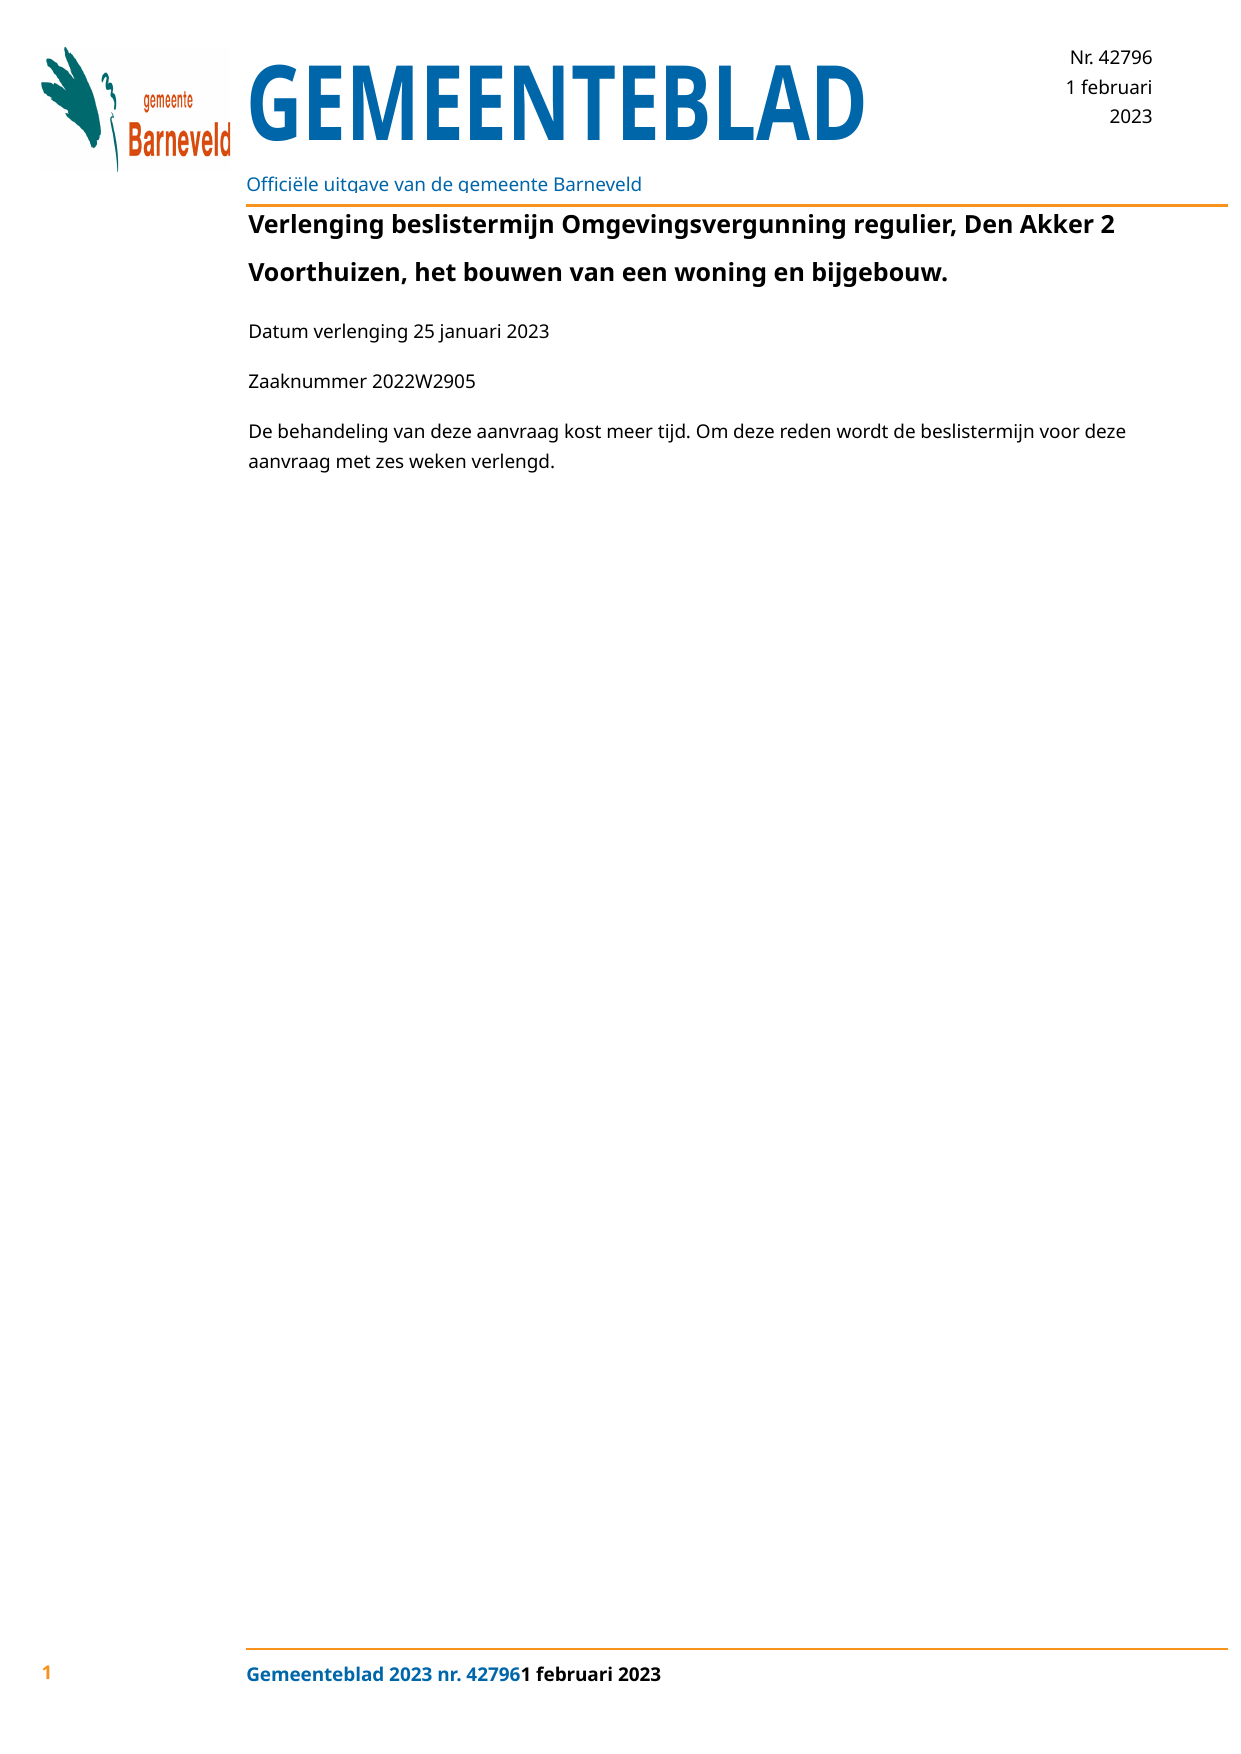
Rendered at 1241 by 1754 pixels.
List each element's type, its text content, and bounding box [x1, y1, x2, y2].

text Zaaknummer 2022W2905 [248, 368, 1152, 394]
picture [41, 47, 231, 172]
text Verlenging beslistermijn Omgevingsvergunning regulier, Den Akker 2 Voorthuizen, het bouwen van een woning en bijgebouw. [248, 207, 1152, 288]
text De behandeling van deze aanvraag kost meer tijd. Om deze reden wordt de beslistermijn voor deze aanvraag met zes weken verlengd. [248, 419, 1152, 474]
text Datum verlenging 25 januari 2023 [248, 318, 1152, 344]
